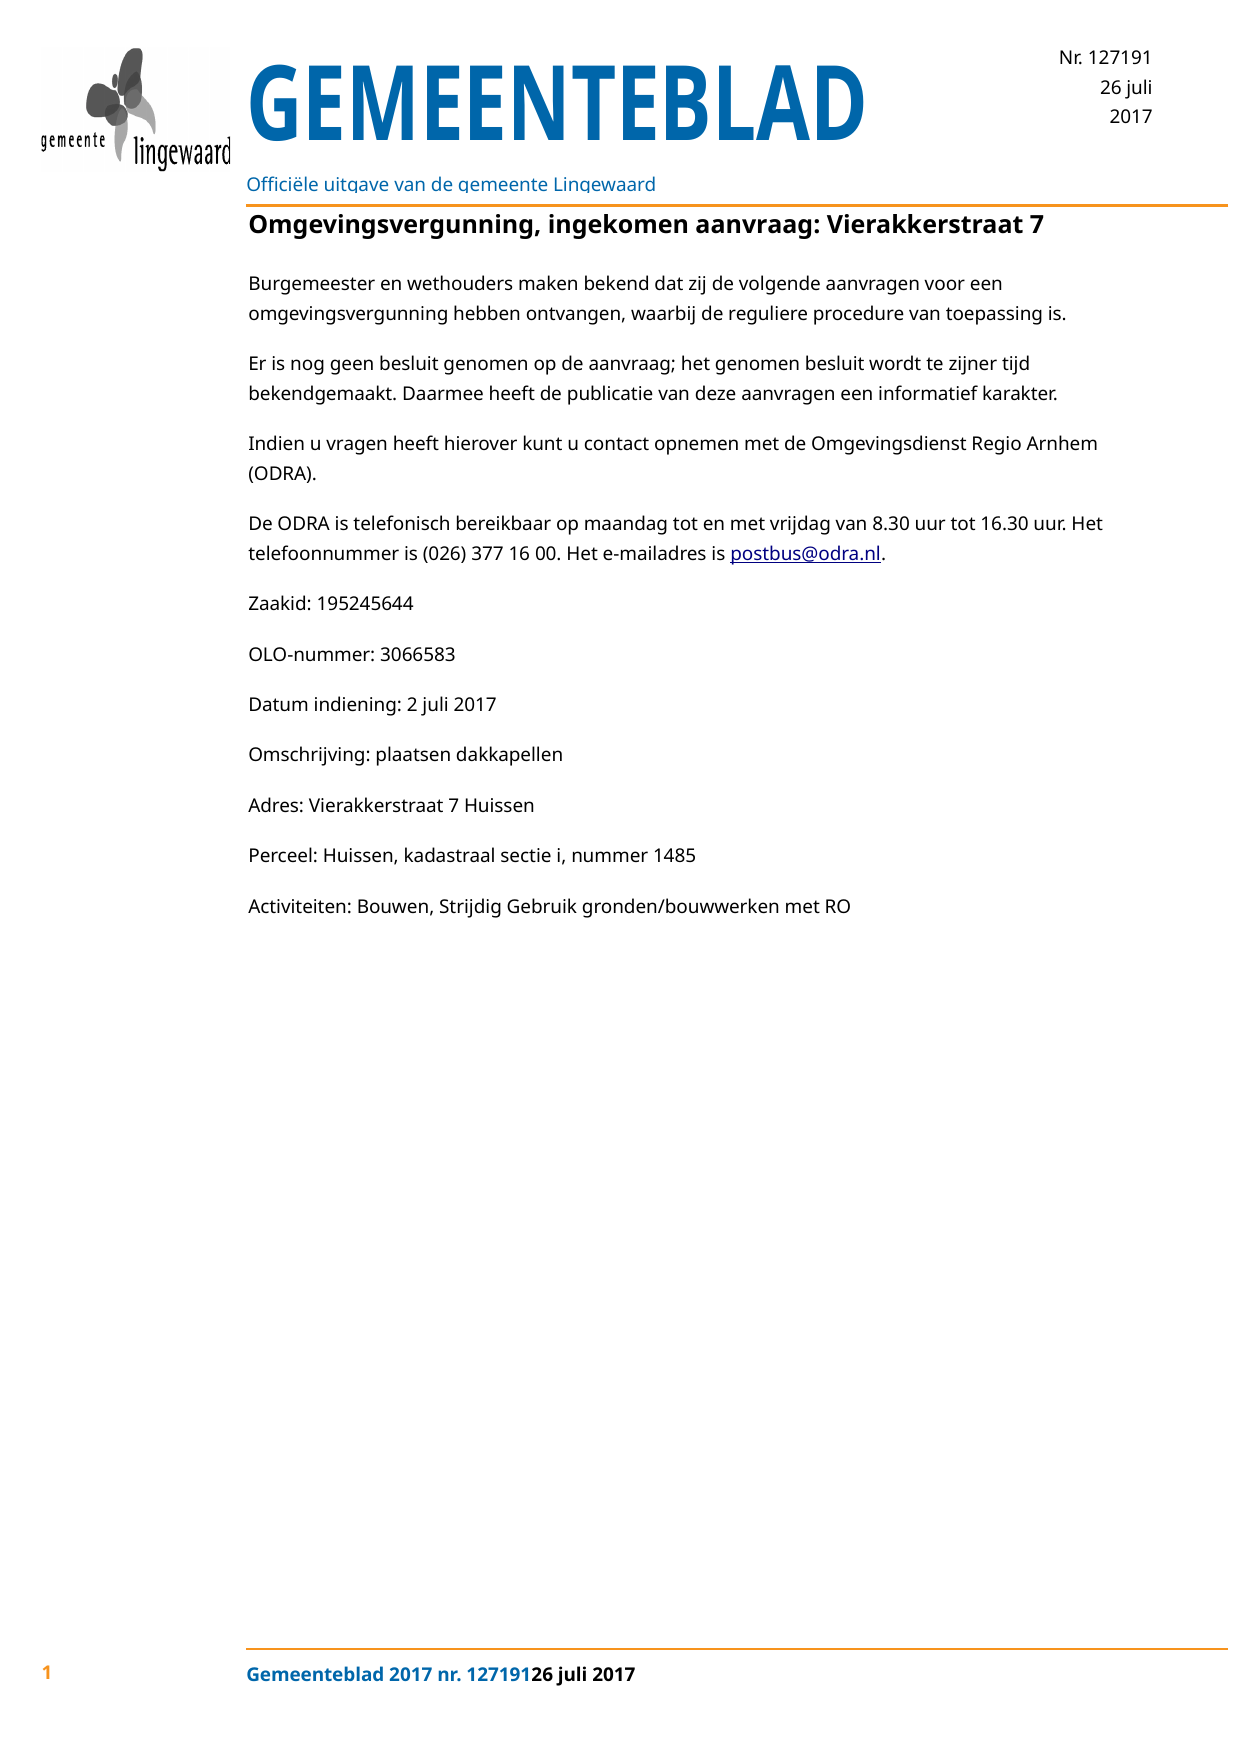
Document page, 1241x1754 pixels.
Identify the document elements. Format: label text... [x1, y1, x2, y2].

text Perceel: Huissen, kadastraal sectie i, nummer 1485 [248, 842, 1152, 868]
text Burgemeester en wethouders maken bekend dat zij de volgende aanvragen voor een omgevingsvergunning hebben ontvangen, waarbij de reguliere procedure van toepassing is. [248, 270, 1152, 326]
text Zaakid: 195245644 [248, 590, 1152, 616]
text Activiteiten: Bouwen, Strijdig Gebruik gronden/bouwwerken met RO [248, 893, 1152, 918]
text Adres: Vierakkerstraat 7 Huissen [248, 792, 1152, 818]
text Omgevingsvergunning, ingekomen aanvraag: Vierakkerstraat 7 [248, 207, 1152, 241]
text Datum indiening: 2 juli 2017 [248, 691, 1152, 717]
text Indien u vragen heeft hierover kunt u contact opnemen met de Omgevingsdienst Regio Arnhem (ODRA). [248, 430, 1152, 486]
text Er is nog geen besluit genomen op de aanvraag; het genomen besluit wordt te zijner tijd bekendgemaakt. Daarmee heeft de publicatie van deze aanvragen een informatief karakter. [248, 350, 1152, 406]
text De ODRA is telefonisch bereikbaar op maandag tot en met vrijdag van 8.30 uur tot 16.30 uur. Het telefoonnummer is (026) 377 16 00. Het e-mailadres is postbus@odra.nl. [248, 510, 1152, 566]
text OLO-nummer: 3066583 [248, 641, 1152, 666]
text Omschrijving: plaatsen dakkapellen [248, 742, 1152, 767]
picture [41, 47, 231, 172]
